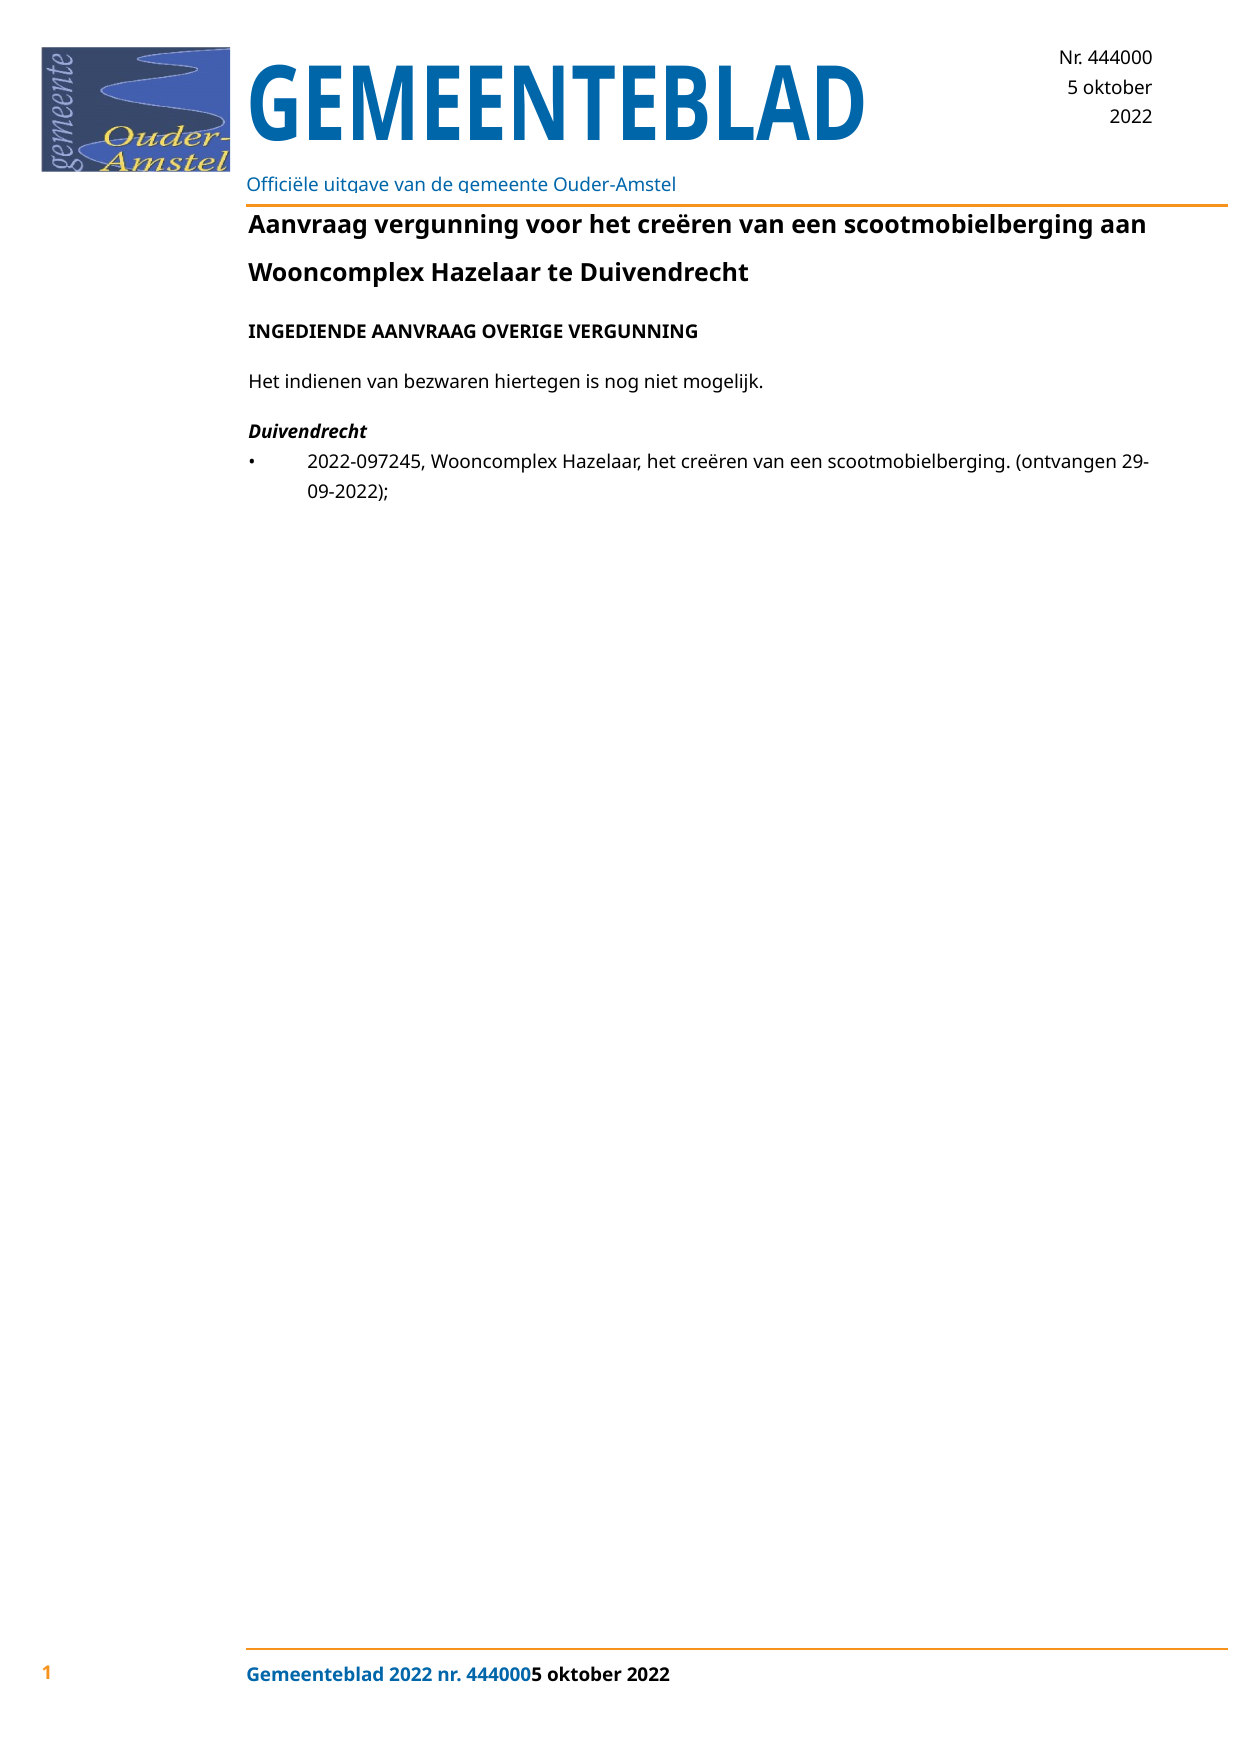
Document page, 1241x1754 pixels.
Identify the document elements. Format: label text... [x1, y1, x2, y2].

text Duivendrecht [248, 419, 1152, 444]
text Het indienen van bezwaren hiertegen is nog niet mogelijk. [248, 368, 1152, 394]
text INGEDIENDE AANVRAAG OVERIGE VERGUNNING [248, 318, 1152, 344]
picture [41, 47, 231, 172]
list 2022-097245, Wooncomplex Hazelaar, het creëren van een scootmobielberging. (ontvangen 29-09-2022); [248, 448, 1152, 504]
text Aanvraag vergunning voor het creëren van een scootmobielberging aan Wooncomplex Hazelaar te Duivendrecht [248, 207, 1152, 288]
